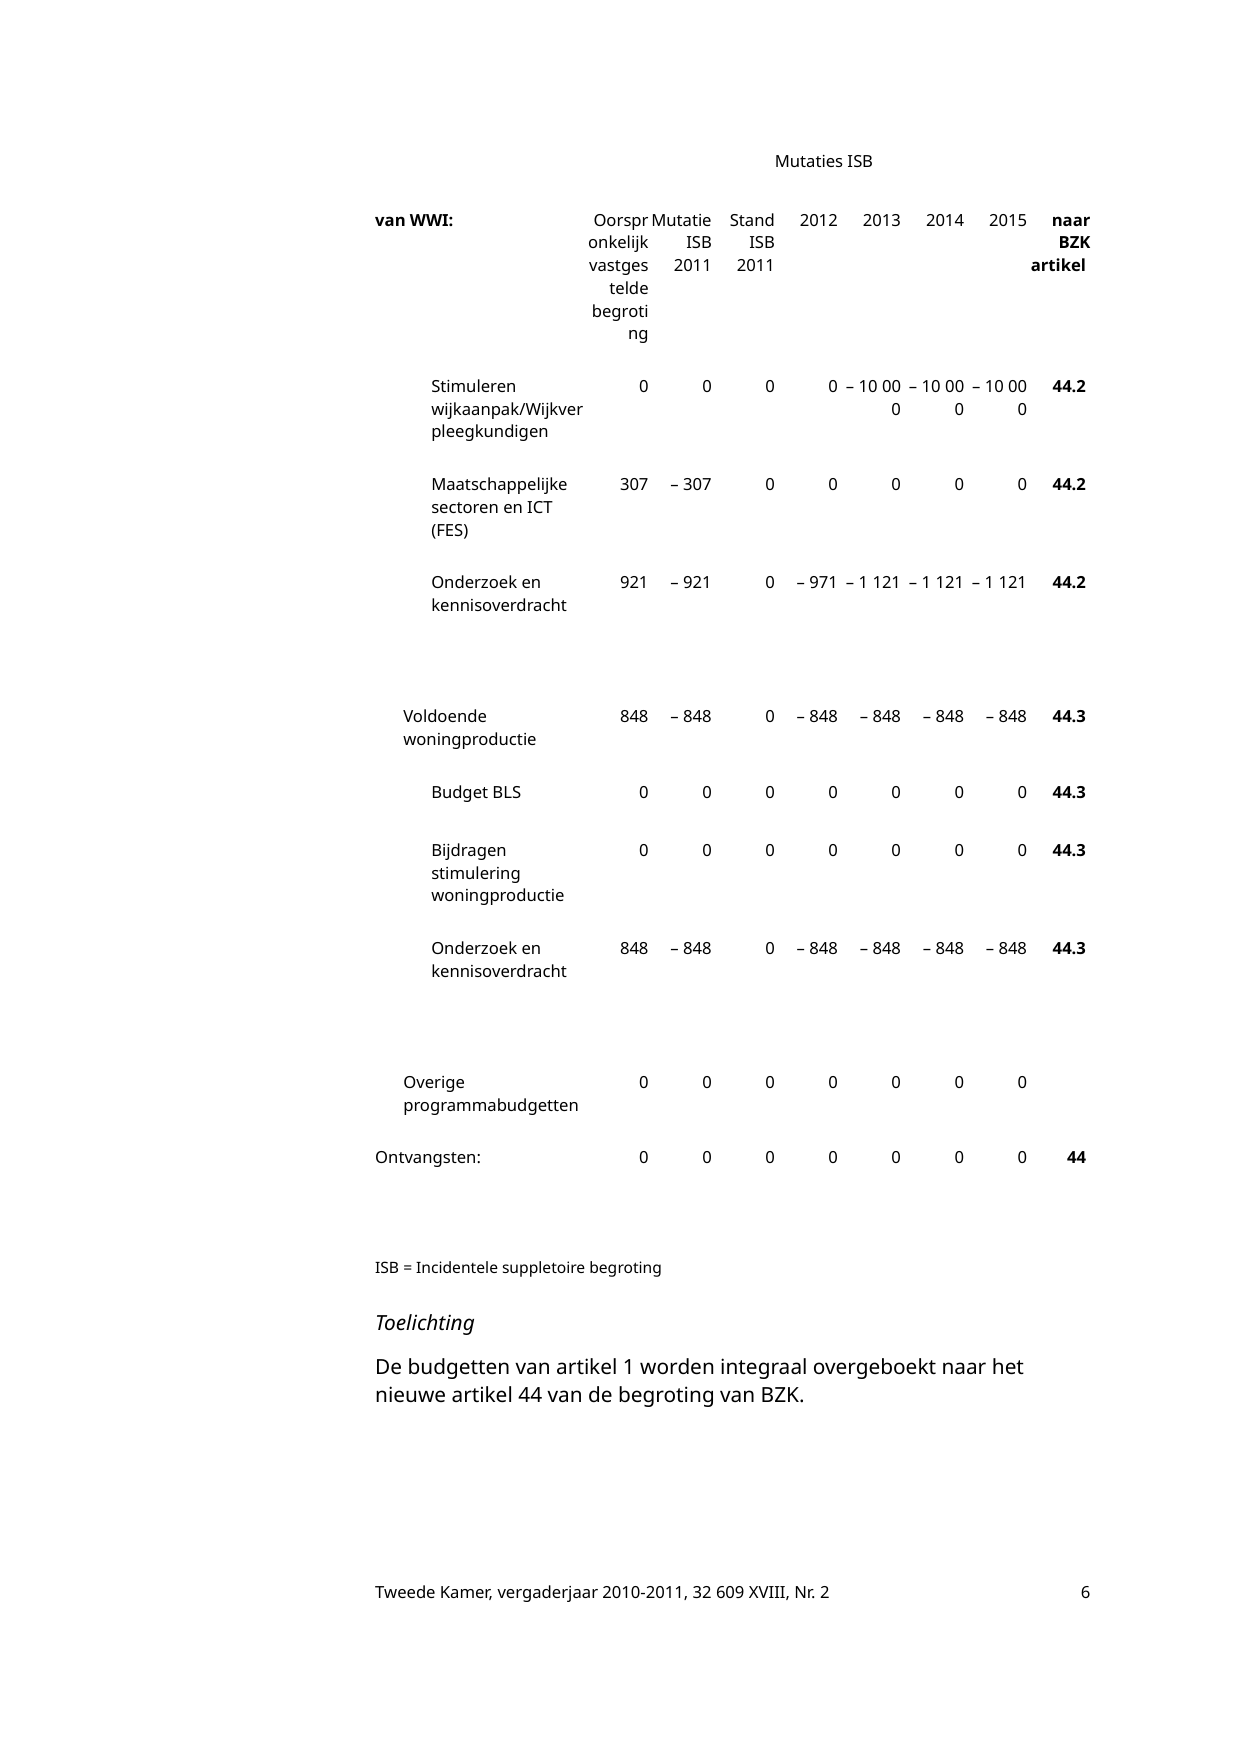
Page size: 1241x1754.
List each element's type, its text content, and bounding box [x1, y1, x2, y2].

table_cell Stimuleren wijkaanpak/Wijkverpleegkundigen [431, 375, 585, 473]
table_cell 0 [838, 780, 901, 839]
table_cell – 921 [648, 571, 711, 646]
table_cell [901, 1012, 964, 1071]
table_cell [403, 375, 431, 473]
table_cell 0 [964, 1146, 1027, 1199]
table_cell Ontvangsten: [375, 1146, 585, 1199]
table_cell [375, 473, 403, 571]
table_cell 0 [901, 1146, 964, 1199]
table_cell – 848 [838, 705, 901, 780]
table_cell Budget BLS [431, 780, 585, 839]
table_cell Onderzoek en kennisoverdracht [431, 571, 585, 646]
table_cell 0 [648, 1071, 711, 1146]
table_cell 0 [901, 1071, 964, 1146]
table_cell 0 [585, 1146, 648, 1199]
table_cell [375, 1012, 403, 1071]
table_cell – 10 000 [838, 375, 901, 473]
table_cell 0 [964, 839, 1027, 937]
text ISB = Incidentele suppletoire begroting [375, 1257, 1090, 1278]
table_cell 0 [964, 473, 1027, 571]
table_cell Onderzoek en kennisoverdracht [431, 937, 585, 1012]
table_cell [1027, 1012, 1090, 1071]
table_cell [375, 780, 403, 839]
table_cell [775, 646, 838, 705]
table_cell [375, 571, 403, 646]
table_cell 0 [901, 780, 964, 839]
table_cell – 848 [648, 705, 711, 780]
table_cell 0 [711, 473, 774, 571]
table_cell 2012 [775, 209, 838, 375]
table_cell – 1 121 [964, 571, 1027, 646]
table_cell 2013 [838, 209, 901, 375]
table_cell [403, 646, 431, 705]
table_cell 848 [585, 705, 648, 780]
table_cell Mutatie ISB 2011 [648, 209, 711, 375]
table_cell 0 [585, 375, 648, 473]
table_cell Overige programmabudgetten [403, 1071, 585, 1146]
table_cell Maatschappelijke sectoren en ICT (FES) [431, 473, 585, 571]
table_cell 44.3 [1027, 780, 1090, 839]
table_cell [1027, 1071, 1090, 1146]
table_cell Bijdragen stimulering woningproductie [431, 839, 585, 937]
table_cell [375, 705, 403, 780]
table_header [1027, 150, 1090, 208]
table_cell [403, 571, 431, 646]
table_cell [964, 1012, 1027, 1071]
table_cell 0 [775, 839, 838, 937]
table_cell [838, 646, 901, 705]
table_cell 0 [775, 780, 838, 839]
table_cell 44.3 [1027, 937, 1090, 1012]
table_cell – 848 [648, 937, 711, 1012]
table_cell – 848 [775, 937, 838, 1012]
table_cell 44.2 [1027, 375, 1090, 473]
table_cell 0 [585, 1071, 648, 1146]
table_cell [585, 646, 648, 705]
table_cell 0 [838, 839, 901, 937]
table_cell 848 [585, 937, 648, 1012]
table_cell 2014 [901, 209, 964, 375]
table_cell – 1 121 [838, 571, 901, 646]
table_cell [431, 646, 585, 705]
table_cell 307 [585, 473, 648, 571]
table_cell 44 [1027, 1146, 1090, 1199]
table_cell 0 [775, 1071, 838, 1146]
table_cell Oorspronkelijk vastgestelde begroting [585, 209, 648, 375]
table_cell 0 [775, 375, 838, 473]
table_cell 0 [838, 473, 901, 571]
table_cell 44.2 [1027, 571, 1090, 646]
table_cell 0 [838, 1146, 901, 1199]
table_cell [403, 937, 431, 1012]
table_cell [375, 646, 403, 705]
table_cell [964, 646, 1027, 705]
table_cell [711, 646, 774, 705]
table_cell 0 [711, 1071, 774, 1146]
table_cell 0 [964, 1071, 1027, 1146]
table_cell 0 [585, 780, 648, 839]
table_cell 44.3 [1027, 705, 1090, 780]
text Toelichting [375, 1308, 1090, 1337]
table_cell [431, 1012, 585, 1071]
table_cell 0 [585, 839, 648, 937]
table_cell 0 [648, 780, 711, 839]
table_cell – 848 [838, 937, 901, 1012]
table_cell [403, 839, 431, 937]
table_cell 0 [648, 839, 711, 937]
table_cell [375, 839, 403, 937]
table_cell [375, 375, 403, 473]
table_cell [403, 473, 431, 571]
table_cell – 848 [775, 705, 838, 780]
table_cell van WWI: [375, 209, 585, 375]
text De budgetten van artikel 1 worden integraal overgeboekt naar het nieuwe artikel 44 van de begroting van BZK. [375, 1352, 1090, 1409]
table_cell naar BZK artikel [1027, 209, 1090, 375]
table_cell 0 [711, 839, 774, 937]
table_cell Stand ISB 2011 [711, 209, 774, 375]
table_cell – 971 [775, 571, 838, 646]
table_header Mutaties ISB [775, 150, 1027, 208]
table_cell 0 [901, 473, 964, 571]
table_cell – 848 [964, 937, 1027, 1012]
table_cell – 848 [901, 937, 964, 1012]
table_cell 0 [964, 780, 1027, 839]
table_cell 0 [775, 473, 838, 571]
table_cell 0 [711, 1146, 774, 1199]
table_cell [585, 1012, 648, 1071]
table_cell 0 [711, 375, 774, 473]
table_cell [901, 646, 964, 705]
table_cell 44.3 [1027, 839, 1090, 937]
table_cell – 848 [964, 705, 1027, 780]
table_header [585, 150, 774, 208]
table_cell [648, 646, 711, 705]
table_cell 0 [901, 839, 964, 937]
table_cell 0 [648, 375, 711, 473]
table_cell 0 [838, 1071, 901, 1146]
table_cell 0 [775, 1146, 838, 1199]
table_cell Voldoende woningproductie [403, 705, 585, 780]
table_cell [1027, 646, 1090, 705]
table_cell [775, 1012, 838, 1071]
table_cell – 10 000 [964, 375, 1027, 473]
table_cell 44.2 [1027, 473, 1090, 571]
table_cell 0 [711, 780, 774, 839]
table_cell [375, 937, 403, 1012]
table_cell 0 [711, 705, 774, 780]
table_cell – 307 [648, 473, 711, 571]
table_cell [403, 1012, 431, 1071]
table_cell 0 [711, 571, 774, 646]
table_cell 2015 [964, 209, 1027, 375]
table_cell [403, 780, 431, 839]
table_cell – 848 [901, 705, 964, 780]
table_cell [375, 1071, 403, 1146]
table_cell 0 [711, 937, 774, 1012]
table_cell – 1 121 [901, 571, 964, 646]
table_cell – 10 000 [901, 375, 964, 473]
table_cell [838, 1012, 901, 1071]
table_cell [648, 1012, 711, 1071]
table_cell [711, 1012, 774, 1071]
table_cell 921 [585, 571, 648, 646]
table_cell 0 [648, 1146, 711, 1199]
table_header [375, 150, 585, 208]
